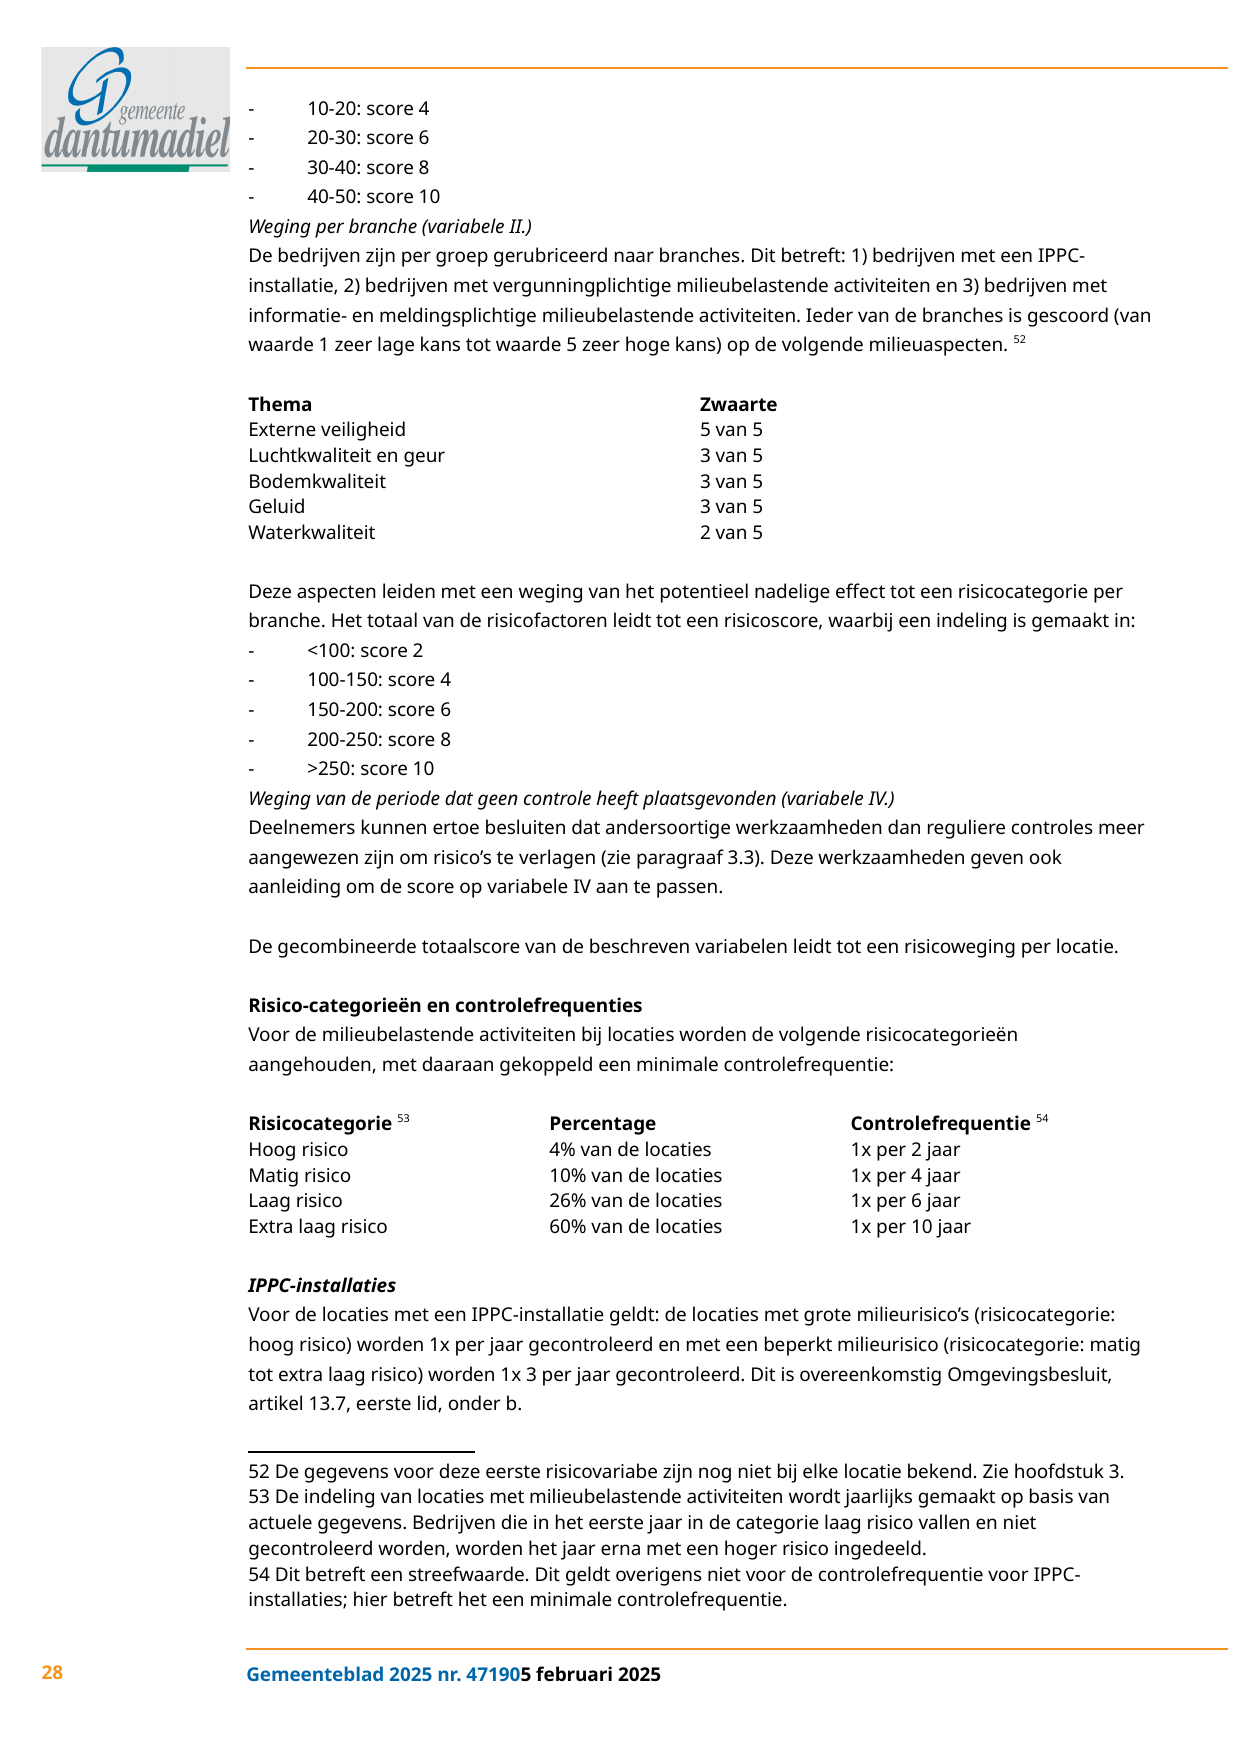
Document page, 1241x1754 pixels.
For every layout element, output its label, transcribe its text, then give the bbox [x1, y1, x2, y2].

table_cell 2 van 5 [700, 519, 1152, 545]
table_cell Hoog risico [248, 1136, 549, 1162]
table_header Zwaarte [700, 391, 1152, 416]
table_header Percentage [549, 1111, 850, 1136]
list 100-150: score 4 [248, 667, 1152, 692]
text Deelnemers kunnen ertoe besluiten dat andersoortige werkzaamheden dan reguliere controles meer aangewezen zijn om risico’s te verlagen (zie paragraaf 3.3). Deze werkzaamheden geven ook aanleiding om de score op variabele IV aan te passen. [248, 814, 1152, 899]
list 150-200: score 6 [248, 696, 1152, 722]
list 40-50: score 10 [248, 183, 1152, 209]
table_cell 10% van de locaties [549, 1162, 850, 1188]
table_cell Luchtkwaliteit en geur [248, 442, 700, 468]
table_cell 3 van 5 [700, 468, 1152, 494]
table_cell Bodemkwaliteit [248, 468, 700, 494]
text Weging per branche (variabele II.) [248, 213, 1152, 239]
table_cell 3 van 5 [700, 494, 1152, 519]
text De gecombineerde totaalscore van de beschreven variabelen leidt tot een risicoweging per locatie. [248, 933, 1152, 959]
table_header Controlefrequentie [850, 1111, 1152, 1136]
table_cell 5 van 5 [700, 416, 1152, 442]
table_cell Waterkwaliteit [248, 519, 700, 545]
table_cell 1x per 2 jaar [850, 1136, 1152, 1162]
table_cell 3 van 5 [700, 442, 1152, 468]
text Weging van de periode dat geen controle heeft plaatsgevonden (variabele IV.) [248, 785, 1152, 811]
list 30-40: score 8 [248, 154, 1152, 180]
text De bedrijven zijn per groep gerubriceerd naar branches. Dit betreft: 1) bedrijven met een IPPC-installatie, 2) bedrijven met vergunningplichtige milieubelastende activiteiten en 3) bedrijven met informatie- en meldingsplichtige milieubelastende activiteiten. Ieder van de branches is gescoord (van waarde 1 zeer lage kans tot waarde 5 zeer hoge kans) op de volgende milieuaspecten. [248, 243, 1152, 357]
table_cell 4% van de locaties [549, 1136, 850, 1162]
list >250: score 10 [248, 755, 1152, 781]
list 200-250: score 8 [248, 726, 1152, 752]
text De gegevens voor deze eerste risicovariabe zijn nog niet bij elke locatie bekend. Zie hoofdstuk 3. [248, 1458, 1152, 1483]
table_cell Geluid [248, 494, 700, 519]
text Risico-categorieën en controlefrequenties [248, 992, 1152, 1018]
table_cell 26% van de locaties [549, 1188, 850, 1213]
picture [41, 47, 231, 172]
text Deze aspecten leiden met een weging van het potentieel nadelige effect tot een risicocategorie per branche. Het totaal van de risicofactoren leidt tot een risicoscore, waarbij een indeling is gemaakt in: [248, 578, 1152, 633]
list <100: score 2 [248, 637, 1152, 663]
list 20-30: score 6 [248, 124, 1152, 150]
table_header Thema [248, 391, 700, 416]
table_header Risicocategorie [248, 1111, 549, 1136]
table_cell 1x per 10 jaar [850, 1214, 1152, 1239]
table_cell Extra laag risico [248, 1214, 549, 1239]
table_cell Externe veiligheid [248, 416, 700, 442]
table_cell 1x per 4 jaar [850, 1162, 1152, 1188]
list 10-20: score 4 [248, 95, 1152, 121]
table_cell 1x per 6 jaar [850, 1188, 1152, 1213]
table_cell Laag risico [248, 1188, 549, 1213]
text Voor de milieubelastende activiteiten bij locaties worden de volgende risicocategorieën aangehouden, met daaraan gekoppeld een minimale controlefrequentie: [248, 1022, 1152, 1077]
table_cell Matig risico [248, 1162, 549, 1188]
table_cell 60% van de locaties [549, 1214, 850, 1239]
table_header IPPC-installaties Voor de locaties met een IPPC-installatie geldt: de locaties met grote milieurisico’s (risicocategorie: hoog risico) worden 1x per jaar gecontroleerd en met een beperkt milieurisico (risicocategorie: matig tot extra laag risico) worden 1x 3 per jaar gecontroleerd. Dit is overeenkomstig Omgevingsbesluit, artikel 13.7, eerste lid, onder b. [248, 1272, 1152, 1416]
